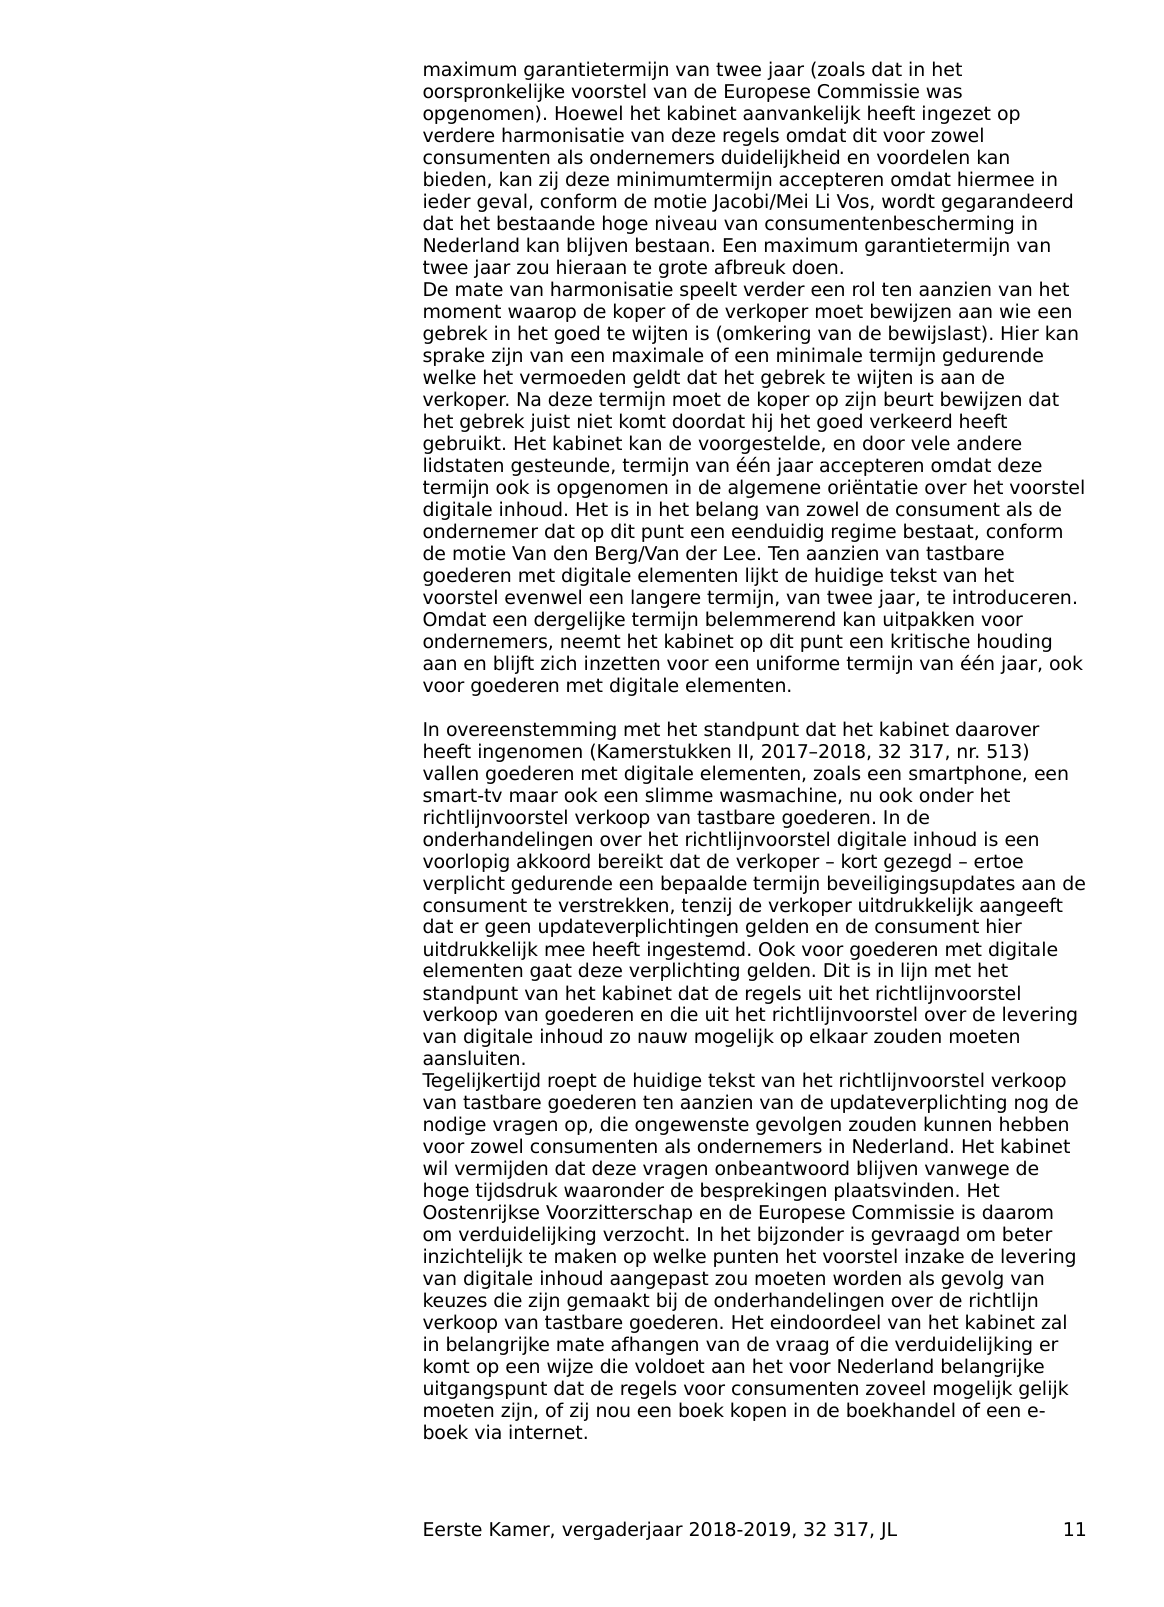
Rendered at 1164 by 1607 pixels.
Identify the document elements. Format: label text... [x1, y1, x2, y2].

text De mate van harmonisatie speelt verder een rol ten aanzien van het moment waarop de koper of de verkoper moet bewijzen aan wie een gebrek in het goed te wijten is (omkering van de bewijslast). Hier kan sprake zijn van een maximale of een minimale termijn gedurende welke het vermoeden geldt dat het gebrek te wijten is aan de verkoper. Na deze termijn moet de koper op zijn beurt bewijzen dat het gebrek juist niet komt doordat hij het goed verkeerd heeft gebruikt. Het kabinet kan de voorgestelde, en door vele andere lidstaten gesteunde, termijn van één jaar accepteren omdat deze termijn ook is opgenomen in de algemene oriëntatie over het voorstel digitale inhoud. Het is in het belang van zowel de consument als de ondernemer dat op dit punt een eenduidig regime bestaat, conform de motie Van den Berg/Van der Lee. Ten aanzien van tastbare goederen met digitale elementen lijkt de huidige tekst van het voorstel evenwel een langere termijn, van twee jaar, te introduceren. Omdat een dergelijke termijn belemmerend kan uitpakken voor ondernemers, neemt het kabinet op dit punt een kritische houding aan en blijft zich inzetten voor een uniforme termijn van één jaar, ook voor goederen met digitale elementen. [422, 279, 1087, 696]
text maximum garantietermijn van twee jaar (zoals dat in het oorspronkelijke voorstel van de Europese Commissie was opgenomen). Hoewel het kabinet aanvankelijk heeft ingezet op verdere harmonisatie van deze regels omdat dit voor zowel consumenten als ondernemers duidelijkheid en voordelen kan bieden, kan zij deze minimumtermijn accepteren omdat hiermee in ieder geval, conform de motie Jacobi/Mei Li Vos, wordt gegarandeerd dat het bestaande hoge niveau van consumentenbescherming in Nederland kan blijven bestaan. Een maximum garantietermijn van twee jaar zou hieraan te grote afbreuk doen. [422, 59, 1087, 279]
text Tegelijkertijd roept de huidige tekst van het richtlijnvoorstel verkoop van tastbare goederen ten aanzien van de updateverplichting nog de nodige vragen op, die ongewenste gevolgen zouden kunnen hebben voor zowel consumenten als ondernemers in Nederland. Het kabinet wil vermijden dat deze vragen onbeantwoord blijven vanwege de hoge tijdsdruk waaronder de besprekingen plaatsvinden. Het Oostenrijkse Voorzitterschap en de Europese Commissie is daarom om verduidelijking verzocht. In het bijzonder is gevraagd om beter inzichtelijk te maken op welke punten het voorstel inzake de levering van digitale inhoud aangepast zou moeten worden als gevolg van keuzes die zijn gemaakt bij de onderhandelingen over de richtlijn verkoop van tastbare goederen. Het eindoordeel van het kabinet zal in belangrijke mate afhangen van de vraag of die verduidelijking er komt op een wijze die voldoet aan het voor Nederland belangrijke uitgangspunt dat de regels voor consumenten zoveel mogelijk gelijk moeten zijn, of zij nou een boek kopen in de boekhandel of een e-boek via internet. [422, 1070, 1087, 1444]
text In overeenstemming met het standpunt dat het kabinet daarover heeft ingenomen (Kamerstukken II, 2017–2018, 32 317, nr. 513) vallen goederen met digitale elementen, zoals een smartphone, een smart-tv maar ook een slimme wasmachine, nu ook onder het richtlijnvoorstel verkoop van tastbare goederen. In de onderhandelingen over het richtlijnvoorstel digitale inhoud is een voorlopig akkoord bereikt dat de verkoper – kort gezegd – ertoe verplicht gedurende een bepaalde termijn beveiligingsupdates aan de consument te verstrekken, tenzij de verkoper uitdrukkelijk aangeeft dat er geen updateverplichtingen gelden en de consument hier uitdrukkelijk mee heeft ingestemd. Ook voor goederen met digitale elementen gaat deze verplichting gelden. Dit is in lijn met het standpunt van het kabinet dat de regels uit het richtlijnvoorstel verkoop van goederen en die uit het richtlijnvoorstel over de levering van digitale inhoud zo nauw mogelijk op elkaar zouden moeten aansluiten. [422, 719, 1087, 1070]
